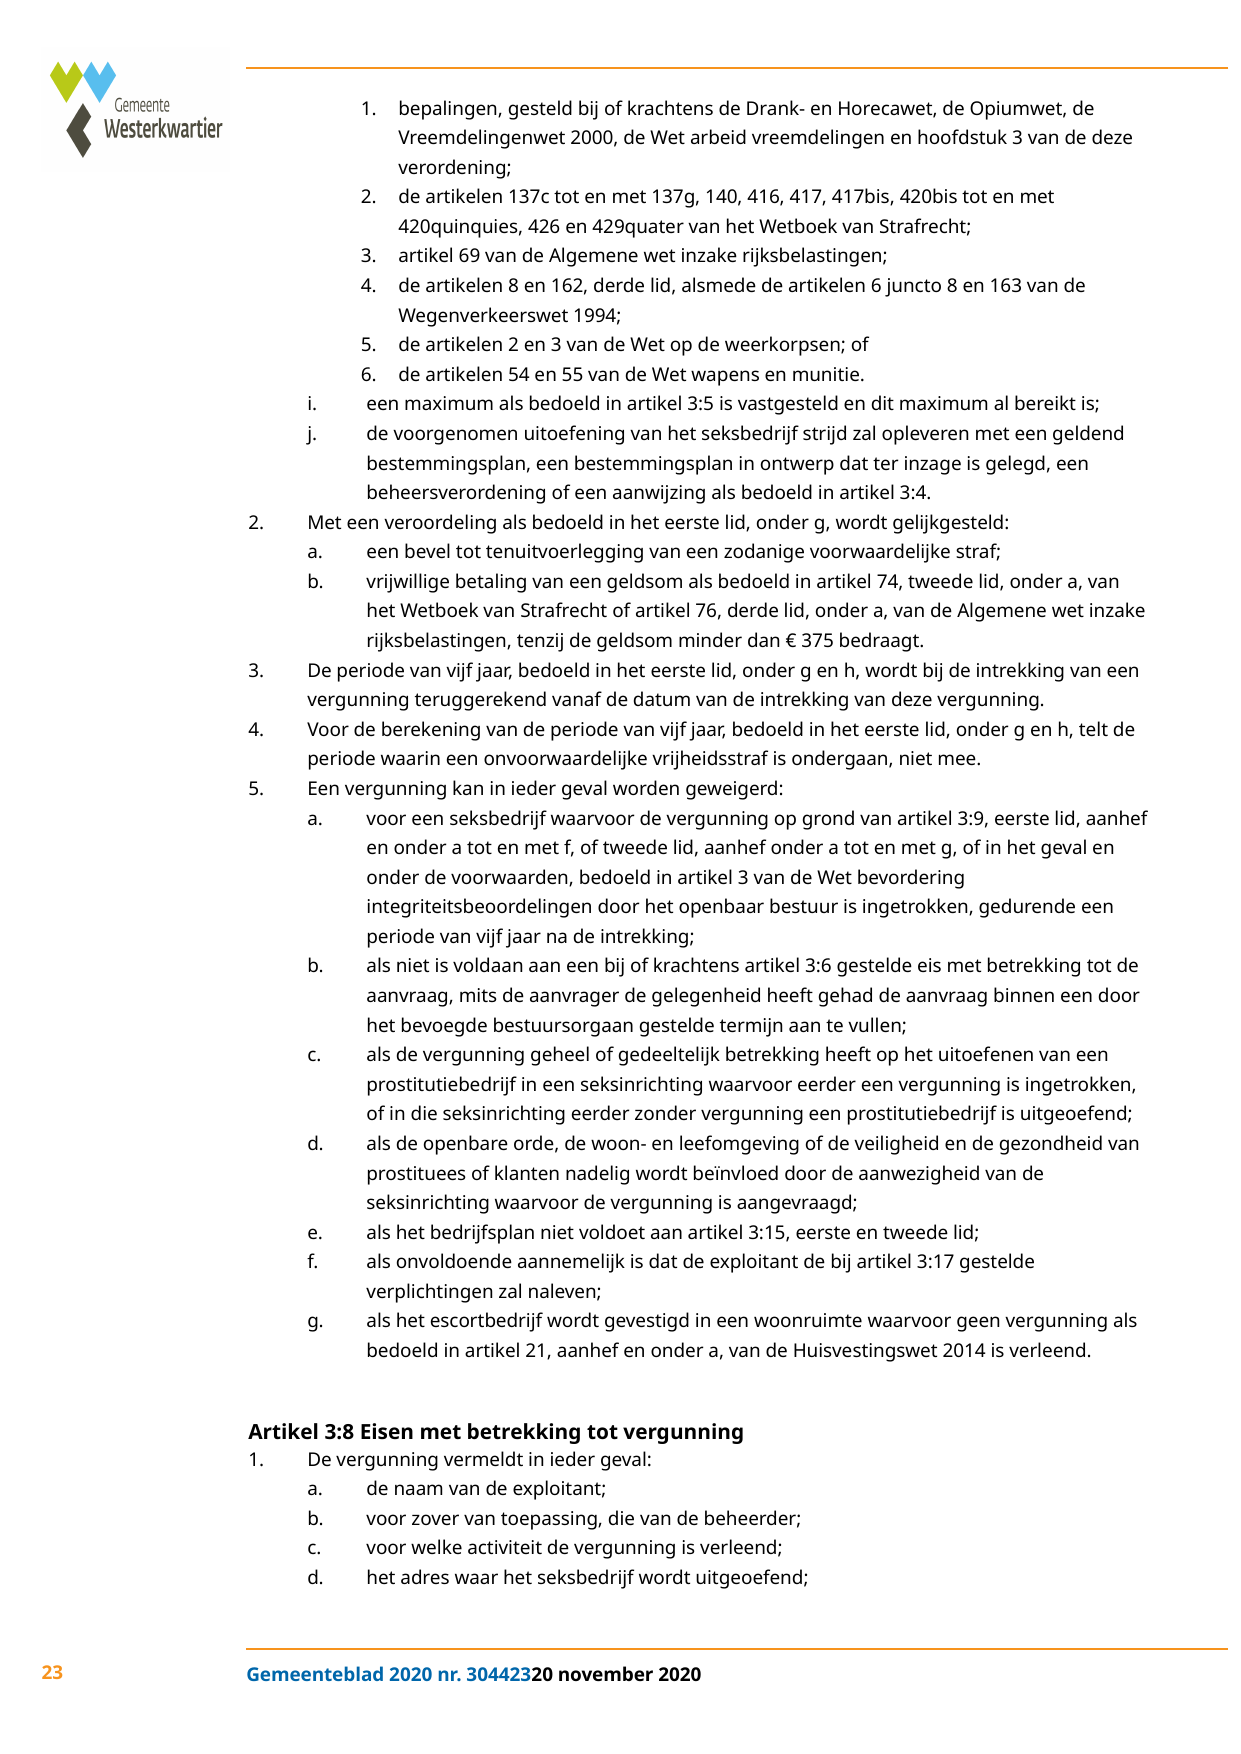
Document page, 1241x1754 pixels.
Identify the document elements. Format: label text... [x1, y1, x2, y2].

list de artikelen 2 en 3 van de Wet op de weerkorpsen; of [361, 331, 1152, 357]
picture [41, 47, 231, 172]
list voor zover van toepassing, die van de beheerder; [307, 1505, 1152, 1531]
list als de vergunning geheel of gedeeltelijk betrekking heeft op het uitoefenen van een prostitutiebedrijf in een seksinrichting waarvoor eerder een vergunning is ingetrokken, of in die seksinrichting eerder zonder vergunning een prostitutiebedrijf is uitgeoefend; [307, 1041, 1152, 1126]
text Artikel 3:8 Eisen met betrekking tot vergunning [248, 1417, 1152, 1446]
list als onvoldoende aannemelijk is dat de exploitant de bij artikel 3:17 gestelde verplichtingen zal naleven; [307, 1248, 1152, 1304]
list de naam van de exploitant; [307, 1475, 1152, 1501]
list een maximum als bedoeld in artikel 3:5 is vastgesteld en dit maximum al bereikt is; [307, 391, 1152, 416]
list een bevel tot tenuitvoerlegging van een zodanige voorwaardelijke straf; [307, 538, 1152, 564]
list voor welke activiteit de vergunning is verleend; [307, 1534, 1152, 1560]
list als het escortbedrijf wordt gevestigd in een woonruimte waarvoor geen vergunning als bedoeld in artikel 21, aanhef en onder a, van de Huisvestingswet 2014 is verleend. [307, 1308, 1152, 1363]
list Met een veroordeling als bedoeld in het eerste lid, onder g, wordt gelijkgesteld: [248, 509, 1152, 535]
list Een vergunning kan in ieder geval worden geweigerd: [248, 775, 1152, 801]
list voor een seksbedrijf waarvoor de vergunning op grond van artikel 3:9, eerste lid, aanhef en onder a tot en met f, of tweede lid, aanhef onder a tot en met g, of in het geval en onder de voorwaarden, bedoeld in artikel 3 van de Wet bevordering integriteitsbeoordelingen door het openbaar bestuur is ingetrokken, gedurende een periode van vijf jaar na de intrekking; [307, 805, 1152, 949]
list de artikelen 137c tot en met 137g, 140, 416, 417, 417bis, 420bis tot en met 420quinquies, 426 en 429quater van het Wetboek van Strafrecht; [361, 183, 1152, 239]
list als niet is voldaan aan een bij of krachtens artikel 3:6 gestelde eis met betrekking tot de aanvraag, mits de aanvrager de gelegenheid heeft gehad de aanvraag binnen een door het bevoegde bestuursorgaan gestelde termijn aan te vullen; [307, 953, 1152, 1038]
list De vergunning vermeldt in ieder geval: [248, 1446, 1152, 1471]
list de artikelen 54 en 55 van de Wet wapens en munitie. [361, 361, 1152, 387]
list artikel 69 van de Algemene wet inzake rijksbelastingen; [361, 243, 1152, 268]
list De periode van vijf jaar, bedoeld in het eerste lid, onder g en h, wordt bij de intrekking van een vergunning teruggerekend vanaf de datum van de intrekking van deze vergunning. [248, 657, 1152, 712]
list als het bedrijfsplan niet voldoet aan artikel 3:15, eerste en tweede lid; [307, 1219, 1152, 1245]
list de voorgenomen uitoefening van het seksbedrijf strijd zal opleveren met een geldend bestemmingsplan, een bestemmingsplan in ontwerp dat ter inzage is gelegd, een beheersverordening of een aanwijzing als bedoeld in artikel 3:4. [307, 420, 1152, 505]
list bepalingen, gesteld bij of krachtens de Drank- en Horecawet, de Opiumwet, de Vreemdelingenwet 2000, de Wet arbeid vreemdelingen en hoofdstuk 3 van de deze verordening; [361, 95, 1152, 180]
list als de openbare orde, de woon- en leefomgeving of de veiligheid en de gezondheid van prostituees of klanten nadelig wordt beïnvloed door de aanwezigheid van de seksinrichting waarvoor de vergunning is aangevraagd; [307, 1130, 1152, 1215]
list Voor de berekening van de periode van vijf jaar, bedoeld in het eerste lid, onder g en h, telt de periode waarin een onvoorwaardelijke vrijheidsstraf is ondergaan, niet mee. [248, 716, 1152, 771]
list de artikelen 8 en 162, derde lid, alsmede de artikelen 6 juncto 8 en 163 van de Wegenverkeerswet 1994; [361, 272, 1152, 328]
list vrijwillige betaling van een geldsom als bedoeld in artikel 74, tweede lid, onder a, van het Wetboek van Strafrecht of artikel 76, derde lid, onder a, van de Algemene wet inzake rijksbelastingen, tenzij de geldsom minder dan € 375 bedraagt. [307, 568, 1152, 653]
list het adres waar het seksbedrijf wordt uitgeoefend; [307, 1564, 1152, 1590]
